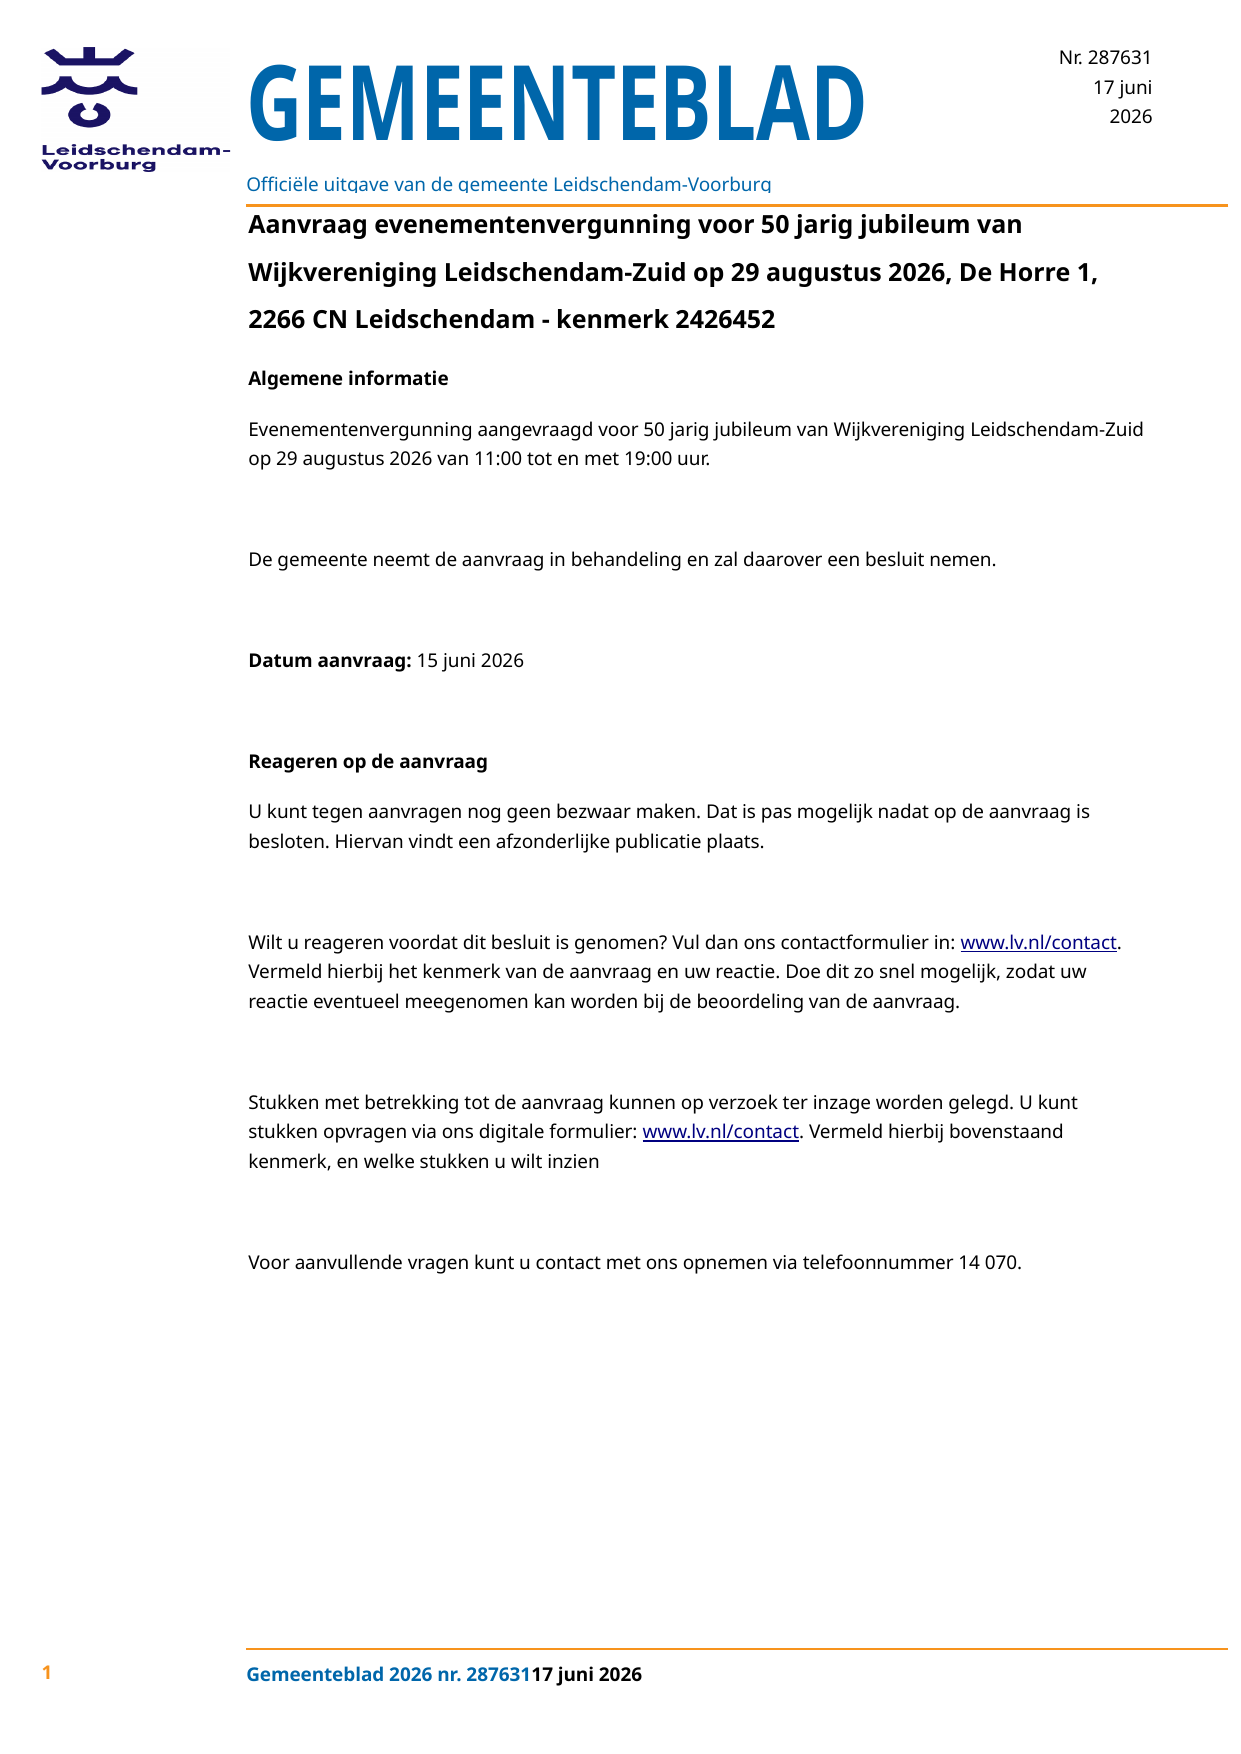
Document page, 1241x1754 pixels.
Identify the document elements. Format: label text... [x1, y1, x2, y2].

text Evenementenvergunning aangevraagd voor 50 jarig jubileum van Wijkvereniging Leidschendam-Zuid op 29 augustus 2026 van 11:00 tot en met 19:00 uur. [248, 416, 1152, 471]
text Datum aanvraag: 15 juni 2026 [248, 647, 1152, 673]
text Wilt u reageren voordat dit besluit is genomen? Vul dan ons contactformulier in: www.lv.nl/contact. Vermeld hierbij het kenmerk van de aanvraag en uw reactie. Doe dit zo snel mogelijk, zodat uw reactie eventueel meegenomen kan worden bij de beoordeling van de aanvraag. [248, 929, 1152, 1014]
text U kunt tegen aanvragen nog geen bezwaar maken. Dat is pas mogelijk nadat op de aanvraag is besloten. Hiervan vindt een afzonderlijke publicatie plaats. [248, 798, 1152, 854]
text Reageren op de aanvraag [248, 748, 1152, 774]
text Algemene informatie [248, 366, 1152, 391]
picture [41, 47, 231, 172]
text Voor aanvullende vragen kunt u contact met ons opnemen via telefoonnummer 14 070. [248, 1249, 1152, 1274]
text Stukken met betrekking tot de aanvraag kunnen op verzoek ter inzage worden gelegd. U kunt stukken opvragen via ons digitale formulier: www.lv.nl/contact. Vermeld hierbij bovenstaand kenmerk, en welke stukken u wilt inzien [248, 1089, 1152, 1174]
text De gemeente neemt de aanvraag in behandeling en zal daarover een besluit nemen. [248, 546, 1152, 572]
text Aanvraag evenementenvergunning voor 50 jarig jubileum van Wijkvereniging Leidschendam-Zuid op 29 augustus 2026, De Horre 1, 2266 CN Leidschendam - kenmerk 2426452 [248, 207, 1152, 336]
